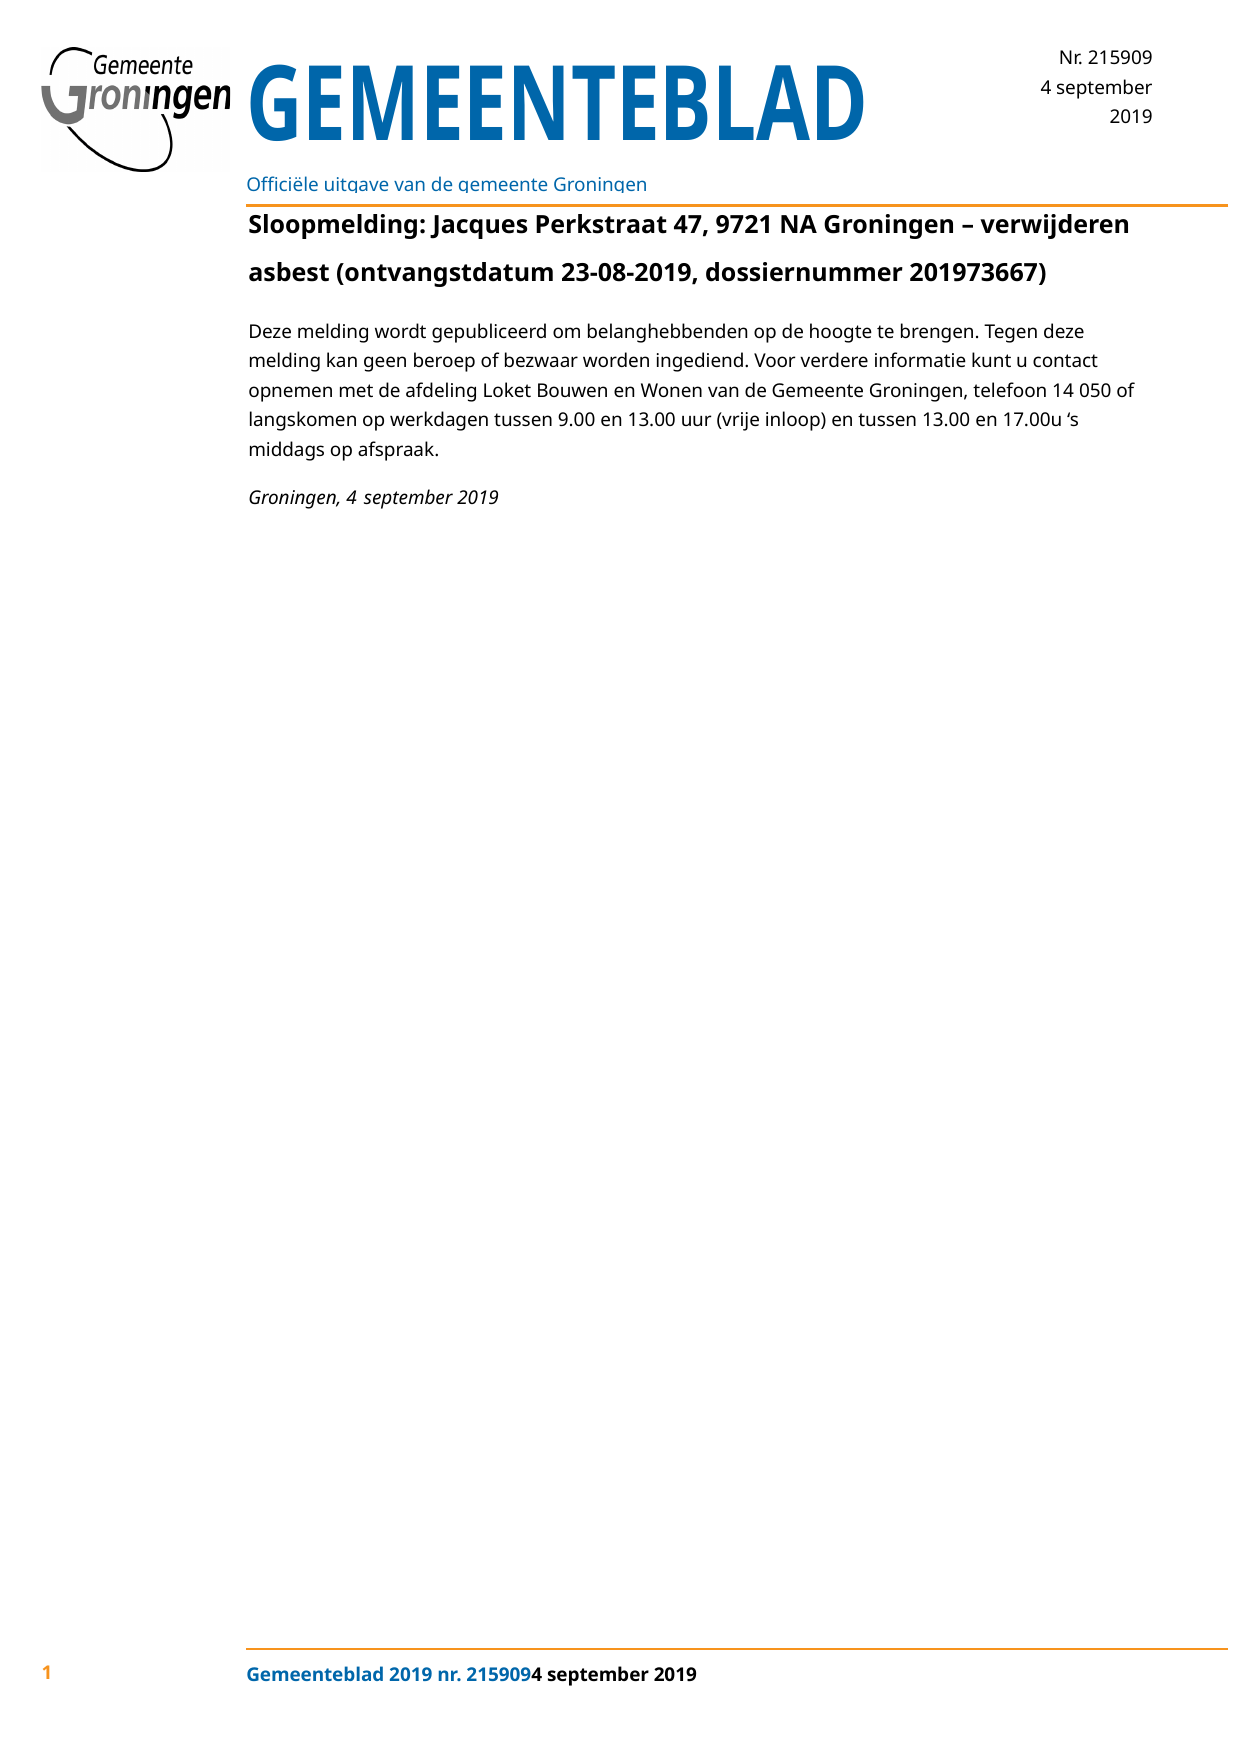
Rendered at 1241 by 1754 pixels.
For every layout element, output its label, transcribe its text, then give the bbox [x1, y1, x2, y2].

picture [41, 47, 231, 172]
text Groningen, 4 september 2019 [248, 484, 1152, 510]
text Deze melding wordt gepubliceerd om belanghebbenden op de hoogte te brengen. Tegen deze melding kan geen beroep of bezwaar worden ingediend. Voor verdere informatie kunt u contact opnemen met de afdeling Loket Bouwen en Wonen van de Gemeente Groningen, telefoon 14 050 of langskomen op werkdagen tussen 9.00 en 13.00 uur (vrije inloop) en tussen 13.00 en 17.00u ‘s middags op afspraak. [248, 318, 1152, 462]
text Sloopmelding: Jacques Perkstraat 47, 9721 NA Groningen – verwijderen asbest (ontvangstdatum 23-08-2019, dossiernummer 201973667) [248, 207, 1152, 288]
